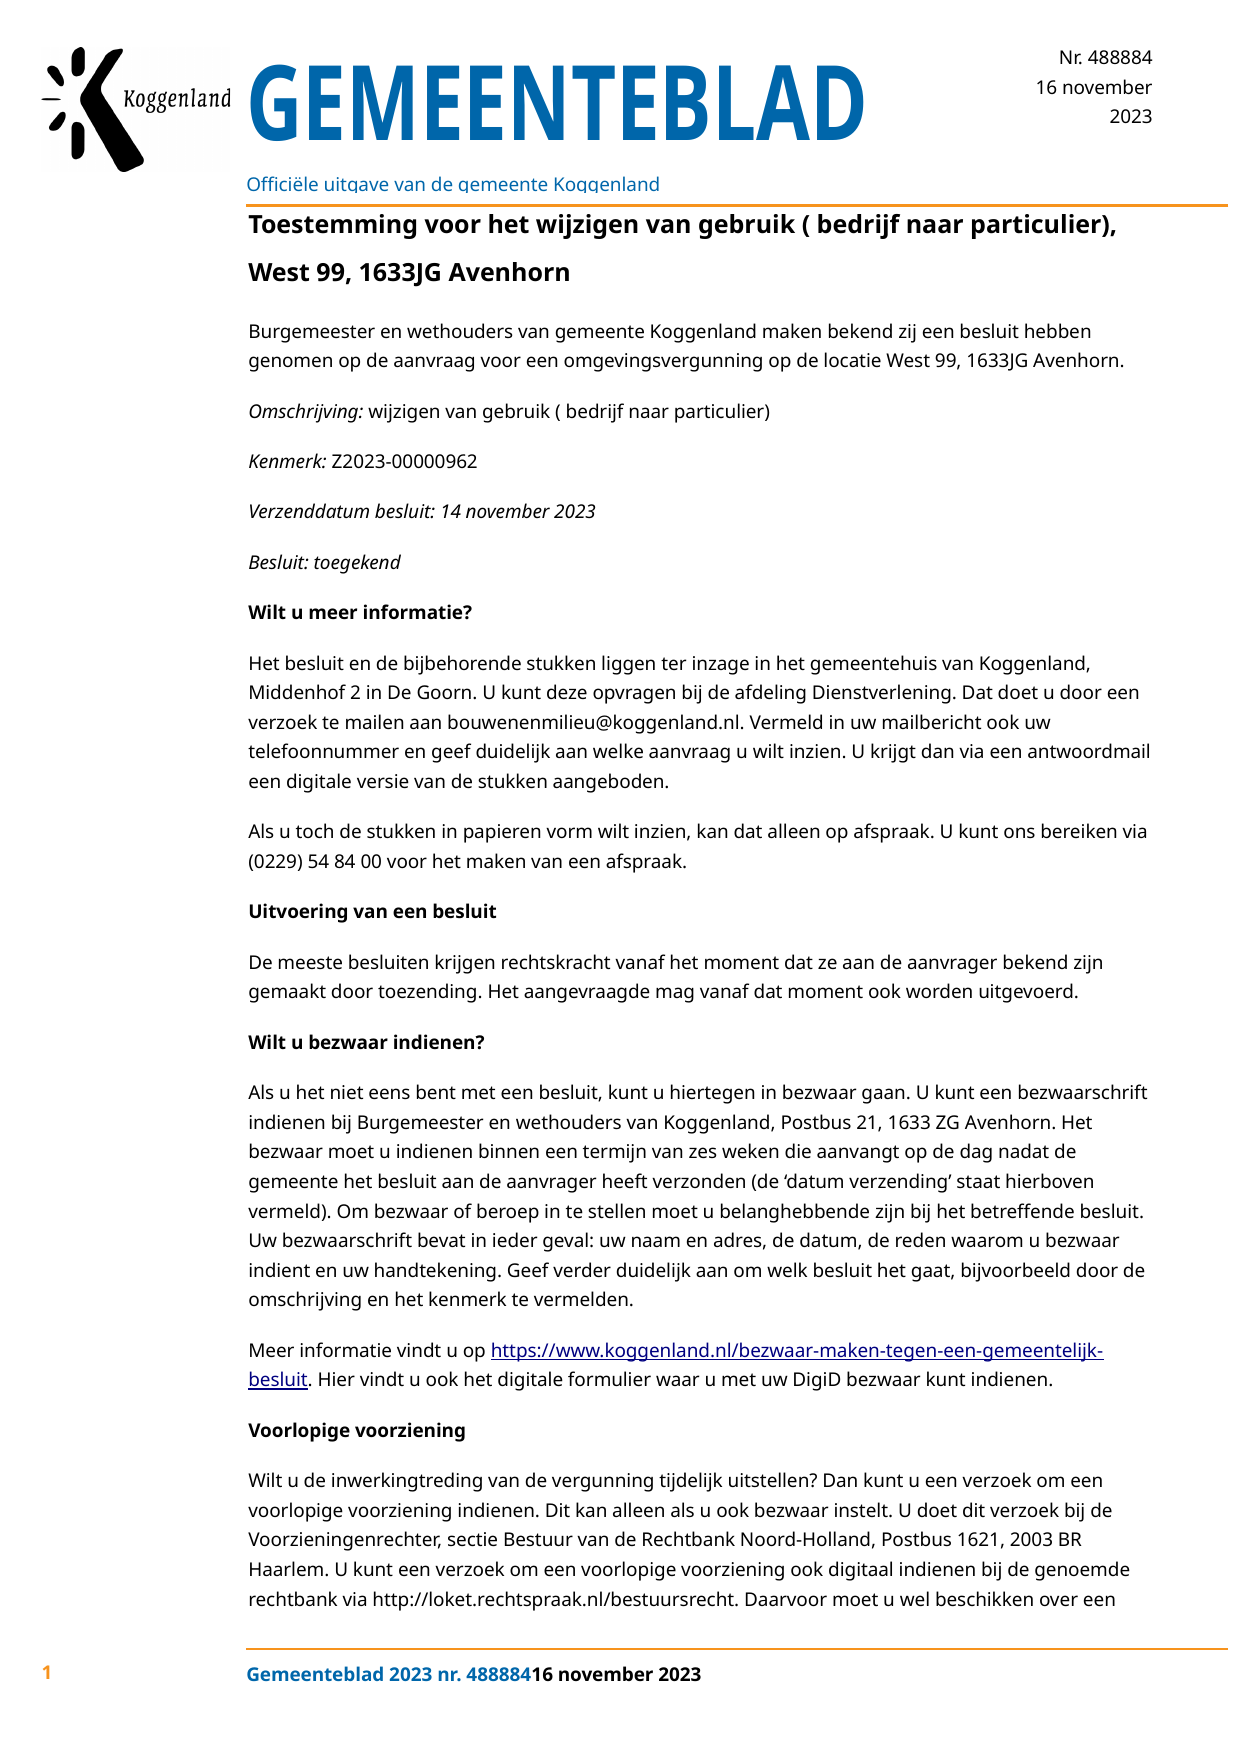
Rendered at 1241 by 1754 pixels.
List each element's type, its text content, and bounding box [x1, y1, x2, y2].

text Als u toch de stukken in papieren vorm wilt inzien, kan dat alleen op afspraak. U kunt ons bereiken via (0229) 54 84 00 voor het maken van een afspraak. [248, 819, 1152, 874]
text Het besluit en de bijbehorende stukken liggen ter inzage in het gemeentehuis van Koggenland, Middenhof 2 in De Goorn. U kunt deze opvragen bij de afdeling Dienstverlening. Dat doet u door een verzoek te mailen aan bouwenenmilieu@koggenland.nl. Vermeld in uw mailbericht ook uw telefoonnummer en geef duidelijk aan welke aanvraag u wilt inzien. U krijgt dan via een antwoordmail een digitale versie van de stukken aangeboden. [248, 650, 1152, 794]
text Kenmerk: Z2023-00000962 [248, 448, 1152, 474]
text Wilt u bezwaar indienen? [248, 1029, 1152, 1055]
text Wilt u de inwerkingtreding van de vergunning tijdelijk uitstellen? Dan kunt u een verzoek om een voorlopige voorziening indienen. Dit kan alleen als u ook bezwaar instelt. U doet dit verzoek bij de Voorzieningenrechter, sectie Bestuur van de Rechtbank Noord-Holland, Postbus 1621, 2003 BR Haarlem. U kunt een verzoek om een voorlopige voorziening ook digitaal indienen bij de genoemde rechtbank via http://loket.rechtspraak.nl/bestuursrecht. Daarvoor moet u wel beschikken over een [248, 1467, 1152, 1612]
text Wilt u meer informatie? [248, 599, 1152, 625]
text Burgemeester en wethouders van gemeente Koggenland maken bekend zij een besluit hebben genomen op de aanvraag voor een omgevingsvergunning op de locatie West 99, 1633JG Avenhorn. [248, 318, 1152, 373]
text Verzenddatum besluit: 14 november 2023 [248, 499, 1152, 524]
text De meeste besluiten krijgen rechtskracht vanaf het moment dat ze aan de aanvrager bekend zijn gemaakt door toezending. Het aangevraagde mag vanaf dat moment ook worden uitgevoerd. [248, 949, 1152, 1004]
text Besluit: toegekend [248, 549, 1152, 575]
text Toestemming voor het wijzigen van gebruik ( bedrijf naar particulier), West 99, 1633JG Avenhorn [248, 207, 1152, 288]
picture [41, 47, 231, 172]
text Meer informatie vindt u op https://www.koggenland.nl/bezwaar-maken-tegen-een-gemeentelijk-besluit. Hier vindt u ook het digitale formulier waar u met uw DigiD bezwaar kunt indienen. [248, 1337, 1152, 1392]
text Als u het niet eens bent met een besluit, kunt u hiertegen in bezwaar gaan. U kunt een bezwaarschrift indienen bij Burgemeester en wethouders van Koggenland, Postbus 21, 1633 ZG Avenhorn. Het bezwaar moet u indienen binnen een termijn van zes weken die aanvangt op de dag nadat de gemeente het besluit aan de aanvrager heeft verzonden (de ‘datum verzending’ staat hierboven vermeld). Om bezwaar of beroep in te stellen moet u belanghebbende zijn bij het betreffende besluit. Uw bezwaarschrift bevat in ieder geval: uw naam en adres, de datum, de reden waarom u bezwaar indient en uw handtekening. Geef verder duidelijk aan om welk besluit het gaat, bijvoorbeeld door de omschrijving en het kenmerk te vermelden. [248, 1079, 1152, 1312]
text Omschrijving: wijzigen van gebruik ( bedrijf naar particulier) [248, 398, 1152, 424]
text Voorlopige voorziening [248, 1417, 1152, 1443]
text Uitvoering van een besluit [248, 899, 1152, 924]
